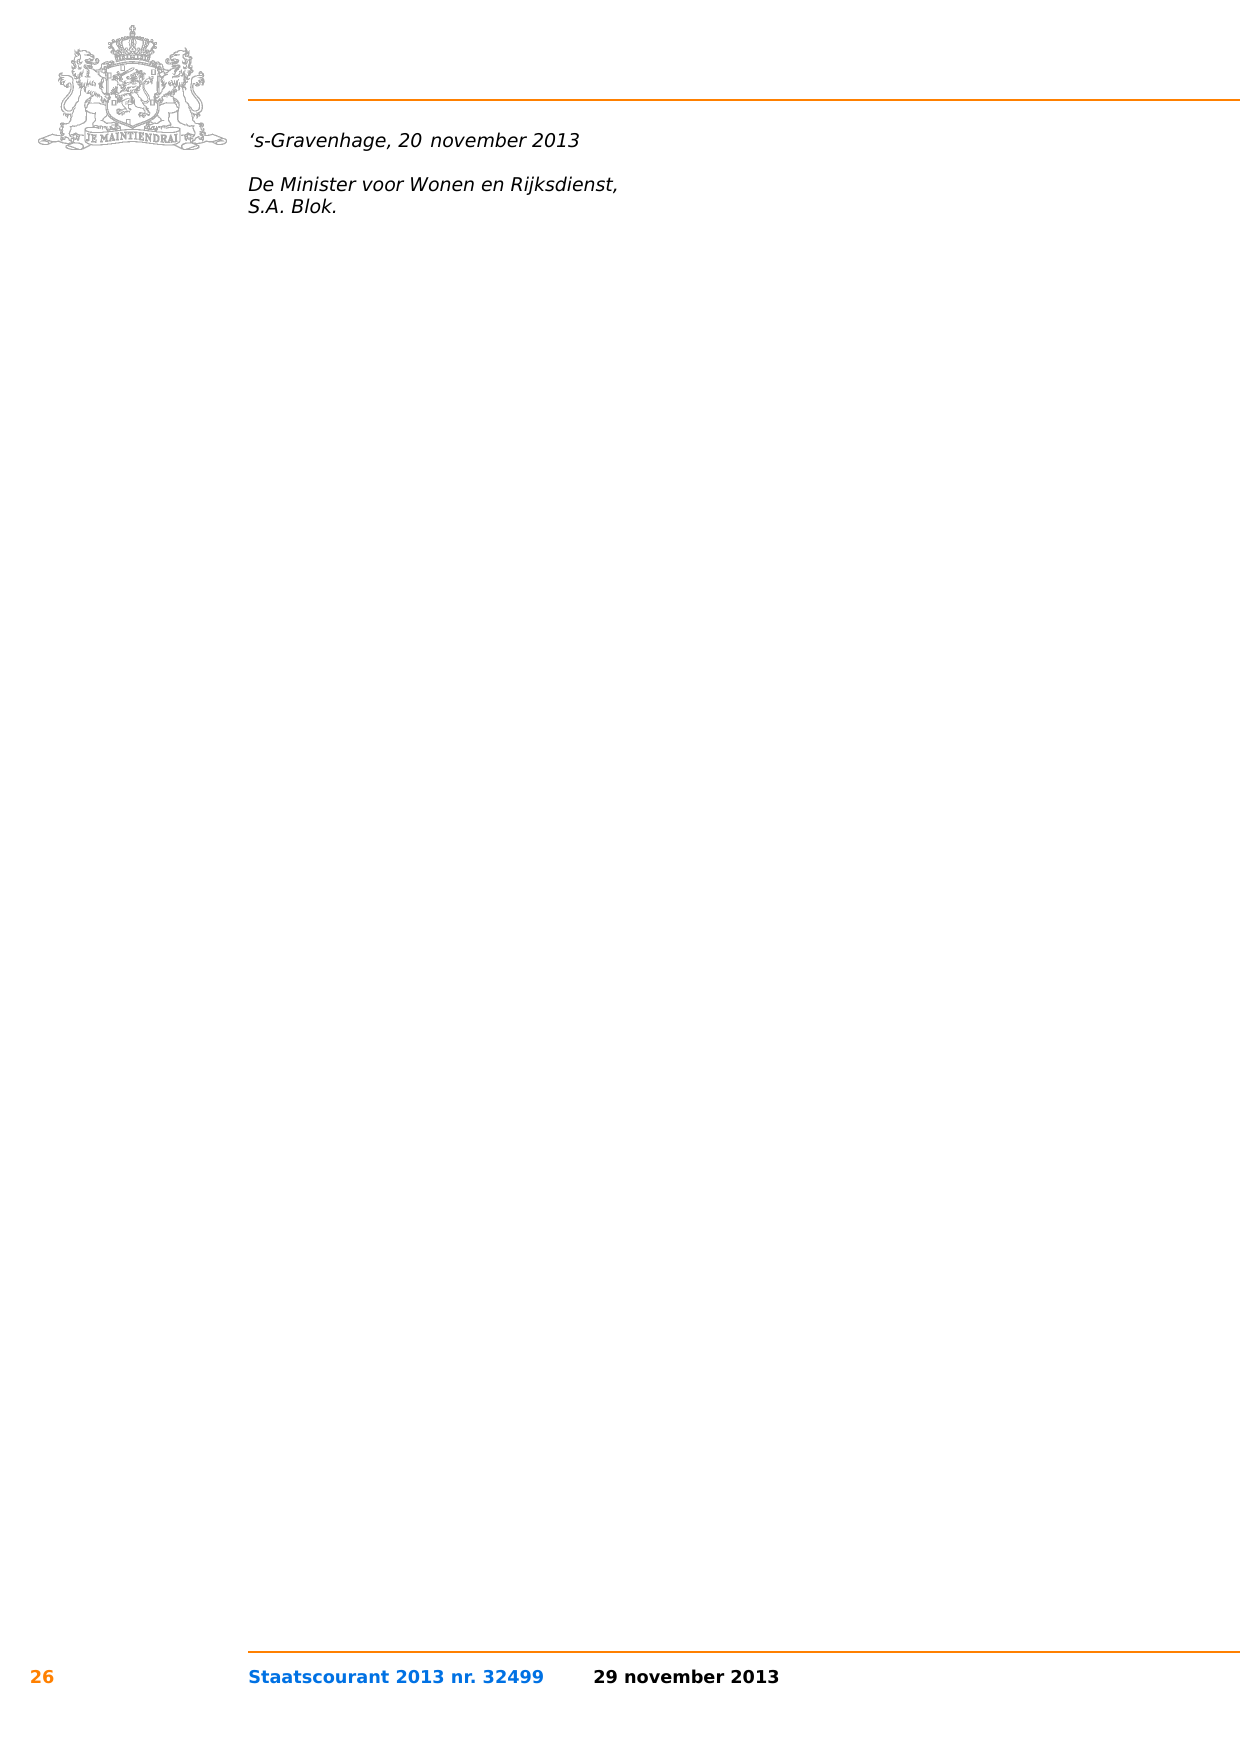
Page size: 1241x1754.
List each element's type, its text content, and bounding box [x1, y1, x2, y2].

text ‘s-Gravenhage, 20 november 2013 [248, 130, 1163, 152]
picture [38, 25, 227, 150]
text De Minister voor Wonen en Rijksdienst, S.A. Blok. [248, 174, 1163, 218]
